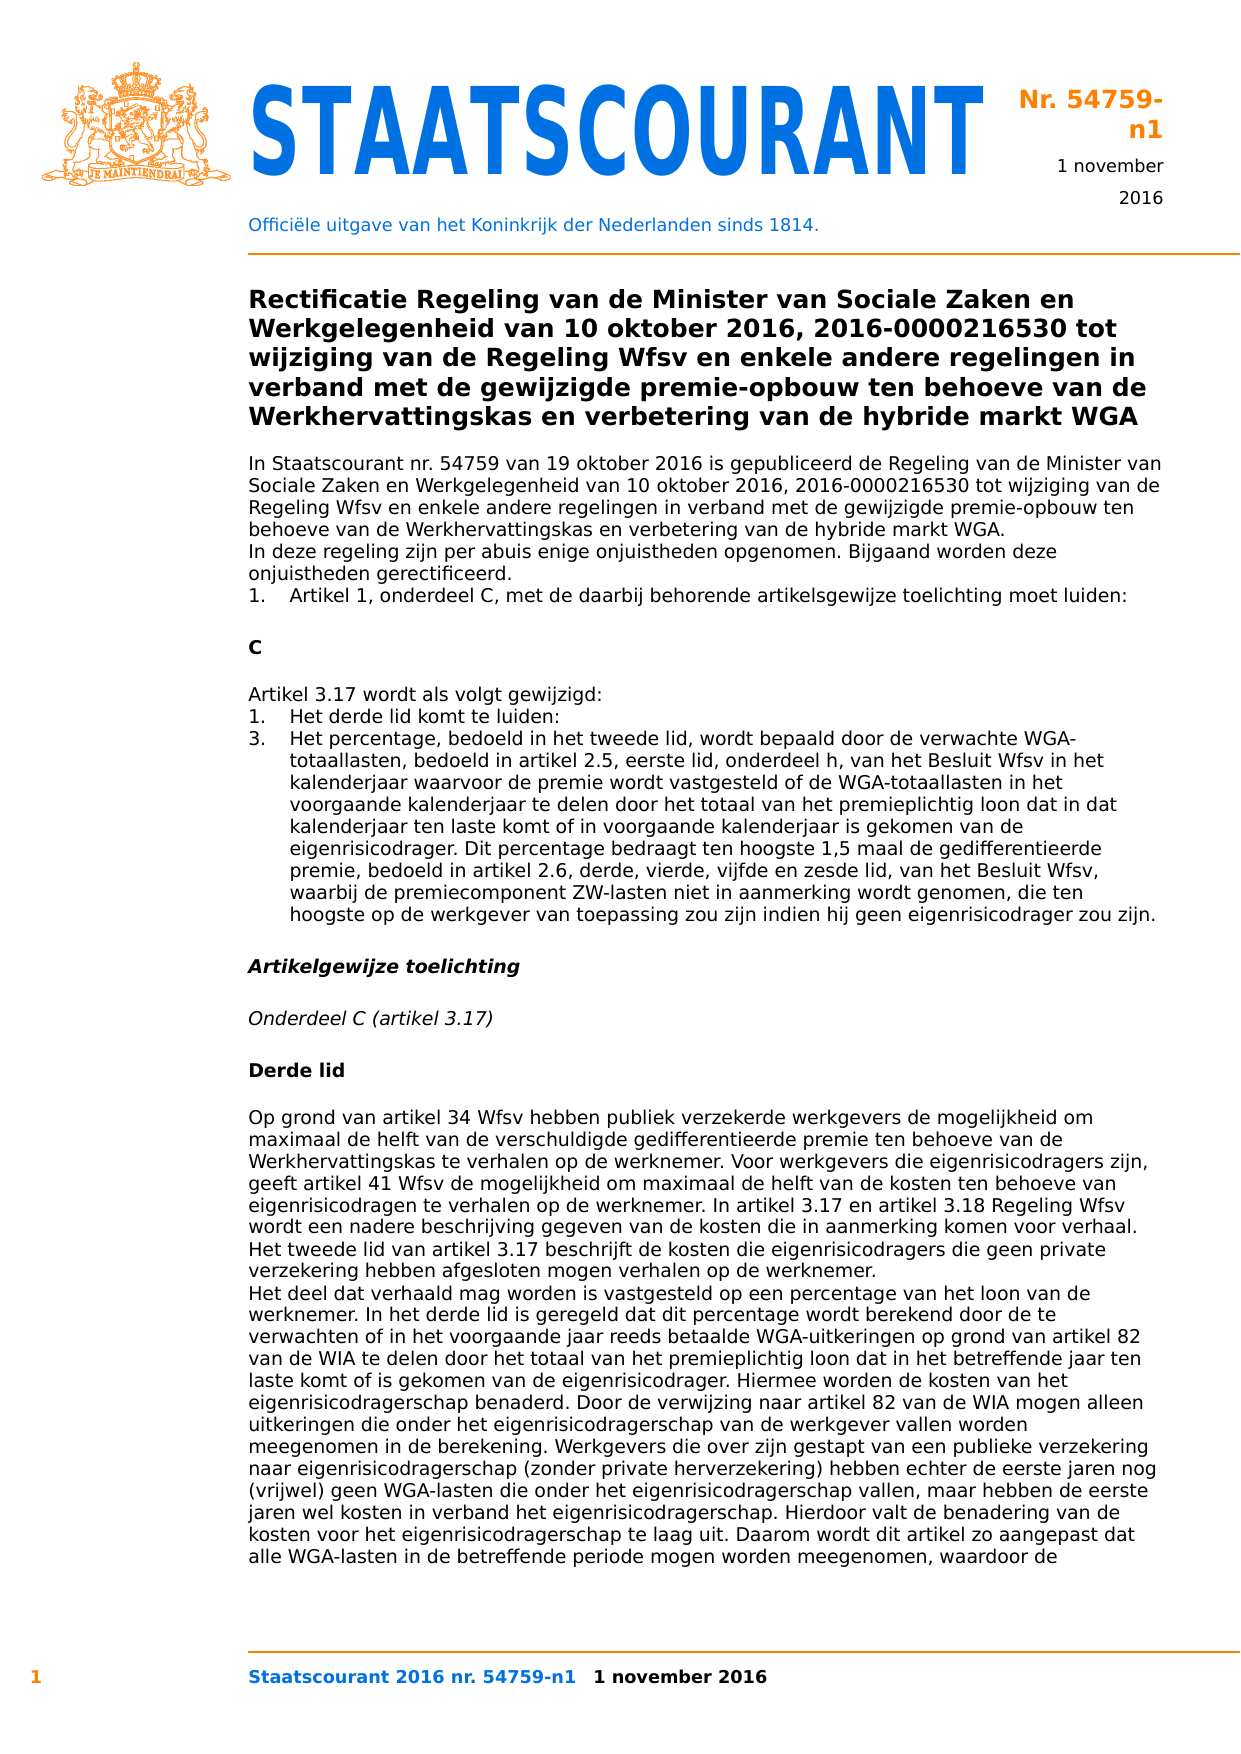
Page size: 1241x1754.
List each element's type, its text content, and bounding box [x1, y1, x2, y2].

table_cell 2016 [998, 183, 1240, 215]
table_header Nr. 54759-n1 [998, 62, 1240, 150]
text In Staatscourant nr. 54759 van 19 oktober 2016 is gepubliceerd de Regeling van de Minister van Sociale Zaken en Werkgelegenheid van 10 oktober 2016, 2016-0000216530 tot wijziging van de Regeling Wfsv en enkele andere regelingen in verband met de gewijzigde premie-opbouw ten behoeve van de Werkhervattingskas en verbetering van de hybride markt WGA. [248, 453, 1163, 541]
subtitle Derde lid [248, 1059, 1163, 1082]
text 1. Artikel 1, onderdeel C, met de daarbij behorende artikelsgewijze toelichting moet luiden: [248, 585, 1163, 607]
subtitle C [248, 637, 1163, 659]
subtitle Rectificatie Regeling van de Minister van Sociale Zaken en Werkgelegenheid van 10 oktober 2016, 2016-0000216530 tot wijziging van de Regeling Wfsv en enkele andere regelingen in verband met de gewijzigde premie-opbouw ten behoeve van de Werkhervattingskas en verbetering van de hybride markt WGA [248, 285, 1163, 431]
subtitle Artikelgewijze toelichting [248, 956, 1163, 978]
table_header STAATSCOURANT [248, 62, 998, 215]
text 1. Het derde lid komt te luiden: [248, 706, 1163, 728]
table_cell Officiële uitgave van het Koninkrijk der Nederlanden sinds 1814. [248, 215, 1240, 253]
subtitle Onderdeel C (artikel 3.17) [248, 1008, 1163, 1029]
text Op grond van artikel 34 Wfsv hebben publiek verzekerde werkgevers de mogelijkheid om maximaal de helft van de verschuldigde gedifferentieerde premie ten behoeve van de Werkhervattingskas te verhalen op de werknemer. Voor werkgevers die eigenrisicodragers zijn, geeft artikel 41 Wfsv de mogelijkheid om maximaal de helft van de kosten ten behoeve van eigenrisicodragen te verhalen op de werknemer. In artikel 3.17 en artikel 3.18 Regeling Wfsv wordt een nadere beschrijving gegeven van de kosten die in aanmerking komen voor verhaal. Het tweede lid van artikel 3.17 beschrijft de kosten die eigenrisicodragers die geen private verzekering hebben afgesloten mogen verhalen op de werknemer. [248, 1107, 1163, 1282]
table_header [25, 62, 248, 253]
text Het deel dat verhaald mag worden is vastgesteld op een percentage van het loon van de werknemer. In het derde lid is geregeld dat dit percentage wordt berekend door de te verwachten of in het voorgaande jaar reeds betaalde WGA-uitkeringen op grond van artikel 82 van de WIA te delen door het totaal van het premieplichtig loon dat in het betreffende jaar ten laste komt of is gekomen van de eigenrisicodrager. Hiermee worden de kosten van het eigenrisicodragerschap benaderd. Door de verwijzing naar artikel 82 van de WIA mogen alleen uitkeringen die onder het eigenrisicodragerschap van de werkgever vallen worden meegenomen in de berekening. Werkgevers die over zijn gestapt van een publieke verzekering naar eigenrisicodragerschap (zonder private herverzekering) hebben echter de eerste jaren nog (vrijwel) geen WGA-lasten die onder het eigenrisicodragerschap vallen, maar hebben de eerste jaren wel kosten in verband het eigenrisicodragerschap. Hierdoor valt de benadering van de kosten voor het eigenrisicodragerschap te laag uit. Daarom wordt dit artikel zo aangepast dat alle WGA-lasten in de betreffende periode mogen worden meegenomen, waardoor de [248, 1282, 1163, 1568]
text Artikel 3.17 wordt als volgt gewijzigd: [248, 684, 1163, 706]
picture [41, 62, 231, 186]
table_cell 1 november [998, 150, 1240, 182]
text In deze regeling zijn per abuis enige onjuistheden opgenomen. Bijgaand worden deze onjuistheden gerectificeerd. [248, 541, 1163, 585]
text 3. Het percentage, bedoeld in het tweede lid, wordt bepaald door de verwachte WGA-totaallasten, bedoeld in artikel 2.5, eerste lid, onderdeel h, van het Besluit Wfsv in het kalenderjaar waarvoor de premie wordt vastgesteld of de WGA-totaallasten in het voorgaande kalenderjaar te delen door het totaal van het premieplichtig loon dat in dat kalenderjaar ten laste komt of in voorgaande kalenderjaar is gekomen van de eigenrisicodrager. Dit percentage bedraagt ten hoogste 1,5 maal de gedifferentieerde premie, bedoeld in artikel 2.6, derde, vierde, vijfde en zesde lid, van het Besluit Wfsv, waarbij de premiecomponent ZW-lasten niet in aanmerking wordt genomen, die ten hoogste op de werkgever van toepassing zou zijn indien hij geen eigenrisicodrager zou zijn. [248, 728, 1163, 926]
